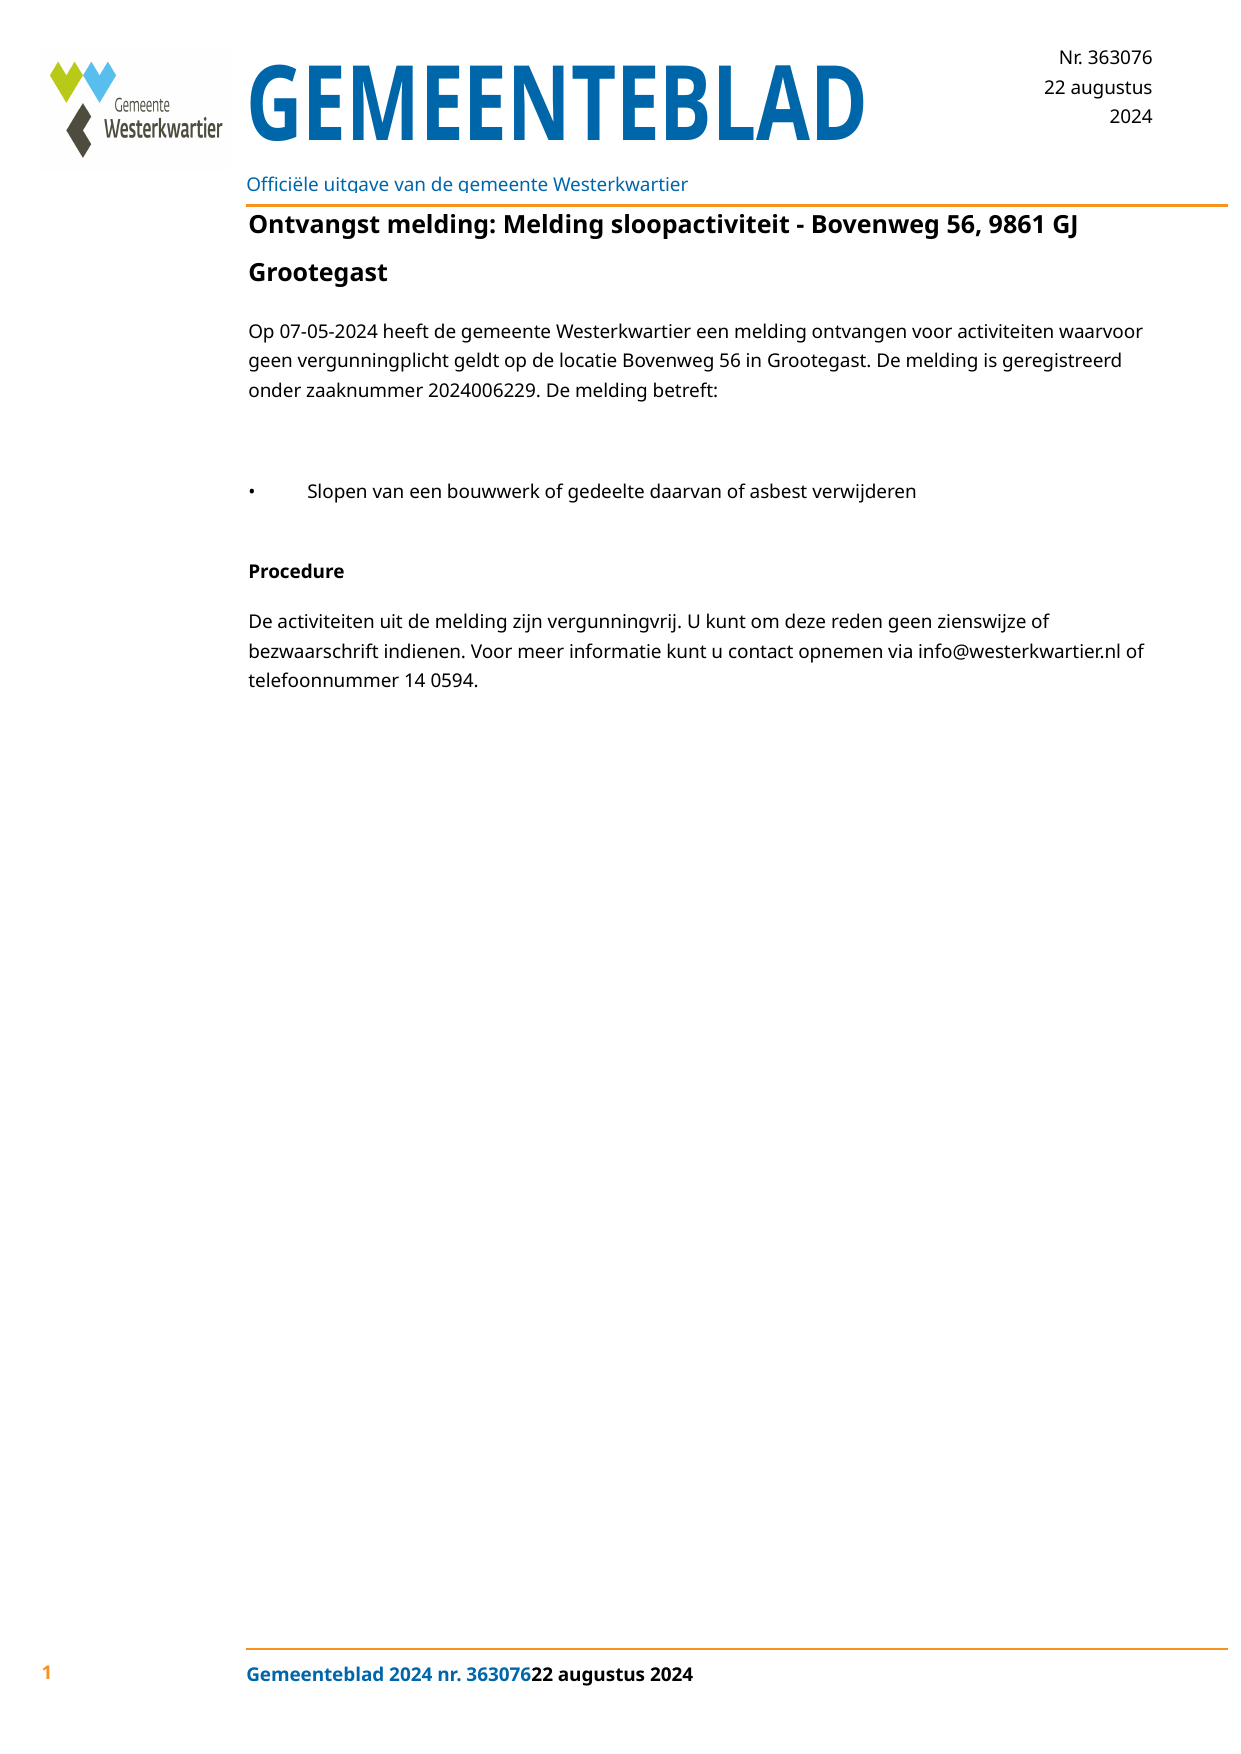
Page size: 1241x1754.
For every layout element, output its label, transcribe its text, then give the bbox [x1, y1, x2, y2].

text Ontvangst melding: Melding sloopactiviteit - Bovenweg 56, 9861 GJ Grootegast [248, 207, 1152, 288]
picture [41, 47, 231, 172]
text Op 07-05-2024 heeft de gemeente Westerkwartier een melding ontvangen voor activiteiten waarvoor geen vergunningplicht geldt op de locatie Bovenweg 56 in Grootegast. De melding is geregistreerd onder zaaknummer 2024006229. De melding betreft: [248, 318, 1152, 403]
text Procedure [248, 558, 1152, 584]
list Slopen van een bouwwerk of gedeelte daarvan of asbest verwijderen [248, 478, 1152, 504]
text De activiteiten uit de melding zijn vergunningvrij. U kunt om deze reden geen zienswijze of bezwaarschrift indienen. Voor meer informatie kunt u contact opnemen via info@westerkwartier.nl of telefoonnummer 14 0594. [248, 608, 1152, 693]
